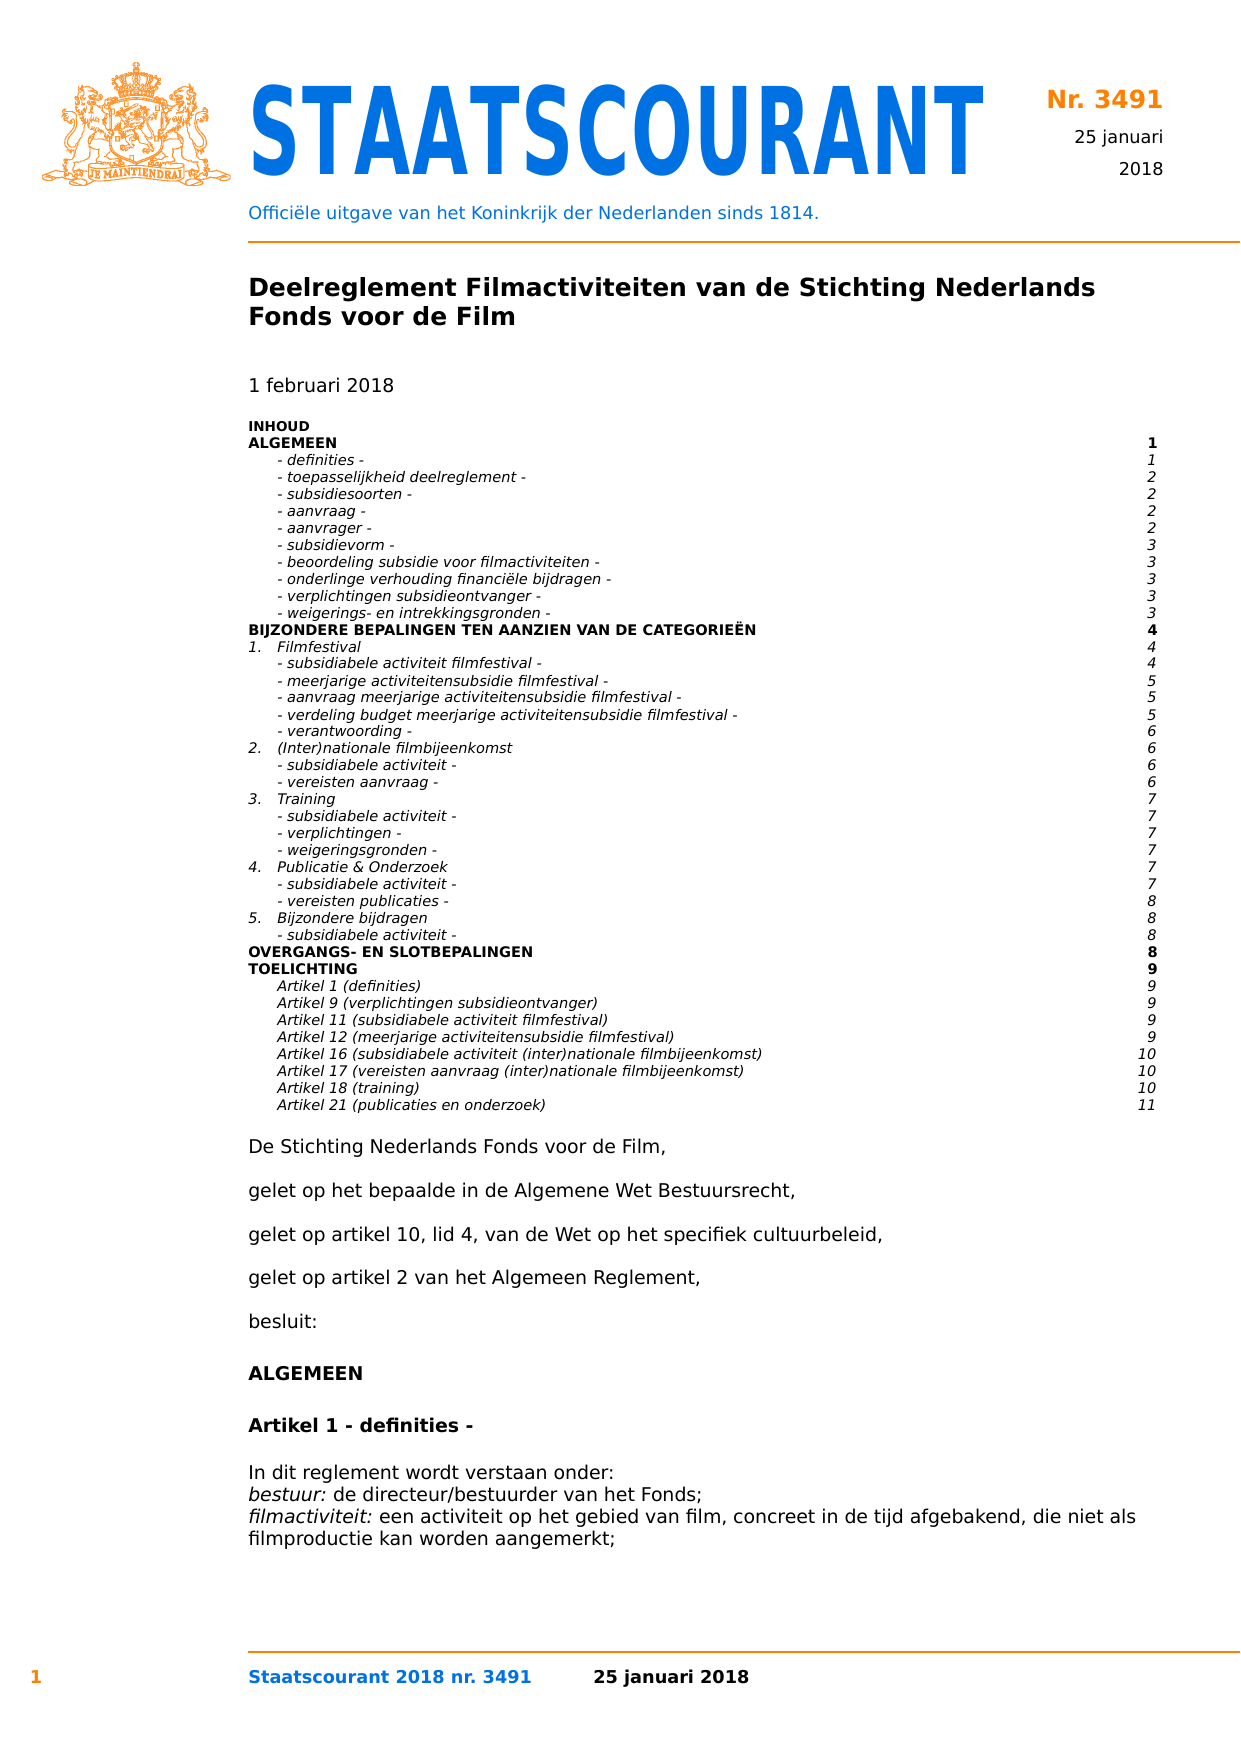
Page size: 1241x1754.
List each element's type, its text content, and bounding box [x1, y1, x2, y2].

table_cell [248, 842, 271, 859]
table_cell 2 [1074, 520, 1163, 537]
table_cell 3 [1074, 605, 1163, 621]
table_cell Artikel 16 (subsidiabele activiteit (inter)nationale filmbijeenkomst) [271, 1046, 1074, 1063]
table_cell 7 [1074, 842, 1163, 859]
table_cell - beoordeling subsidie voor filmactiviteiten - [271, 554, 1074, 571]
table_cell [248, 571, 271, 587]
table_cell - verantwoording - [271, 723, 1074, 740]
table_cell [248, 1012, 271, 1029]
table_cell [248, 605, 271, 621]
table_cell 1. [248, 639, 271, 655]
table_cell - subsidiabele activiteit - [271, 876, 1074, 893]
table_cell OVERGANGS- EN SLOTBEPALINGEN [248, 944, 1074, 961]
table_cell 4 [1074, 655, 1163, 672]
table_cell [248, 825, 271, 842]
table_cell BIJZONDERE BEPALINGEN TEN AANZIEN VAN DE CATEGORIEËN [248, 621, 1074, 638]
table_cell [248, 927, 271, 944]
table_cell 9 [1074, 1012, 1163, 1029]
table_cell [248, 1097, 271, 1114]
table_cell [248, 673, 271, 689]
subtitle Artikel 1 - definities - [248, 1415, 1163, 1437]
table_cell ALGEMEEN [248, 435, 1074, 452]
table_cell [248, 774, 271, 791]
table_cell [248, 469, 271, 486]
table_cell 3 [1074, 537, 1163, 553]
table_cell [248, 995, 271, 1012]
table_cell [248, 876, 271, 893]
table_cell [248, 537, 271, 553]
table_cell Filmfestival [271, 639, 1074, 655]
table_cell - verplichtingen - [271, 825, 1074, 842]
table_cell - definities - [271, 452, 1074, 469]
table_cell 2018 [998, 153, 1240, 203]
picture [41, 62, 231, 186]
table_header STAATSCOURANT [248, 62, 998, 203]
table_cell - subsidiabele activiteit - [271, 808, 1074, 825]
table_cell [248, 1029, 271, 1046]
table_header [25, 62, 248, 241]
table_cell 7 [1074, 859, 1163, 876]
table_cell 11 [1074, 1097, 1163, 1114]
table_cell Artikel 18 (training) [271, 1080, 1074, 1097]
table_cell - vereisten publicaties - [271, 893, 1074, 910]
table_cell 6 [1074, 723, 1163, 740]
table_cell - subsidiabele activiteit - [271, 927, 1074, 944]
table_cell 3 [1074, 554, 1163, 571]
table_cell [248, 520, 271, 537]
table_cell (Inter)nationale filmbijeenkomst [271, 740, 1074, 757]
table_cell - vereisten aanvraag - [271, 774, 1074, 791]
table_cell [248, 1080, 271, 1097]
table_cell Officiële uitgave van het Koninkrijk der Nederlanden sinds 1814. [248, 203, 1240, 241]
table_cell 9 [1074, 1029, 1163, 1046]
table_cell [248, 486, 271, 503]
table_cell Artikel 12 (meerjarige activiteitensubsidie filmfestival) [271, 1029, 1074, 1046]
table_cell Artikel 11 (subsidiabele activiteit filmfestival) [271, 1012, 1074, 1029]
table_cell - weigerings- en intrekkingsgronden - [271, 605, 1074, 621]
table_cell Artikel 9 (verplichtingen subsidieontvanger) [271, 995, 1074, 1012]
text 1 februari 2018 [248, 375, 1163, 397]
table_cell 10 [1074, 1063, 1163, 1080]
table_cell Publicatie & Onderzoek [271, 859, 1074, 876]
table_cell [248, 808, 271, 825]
table_cell [248, 893, 271, 910]
table_cell 5 [1074, 689, 1163, 706]
text De Stichting Nederlands Fonds voor de Film, [248, 1136, 1163, 1158]
text gelet op artikel 2 van het Algemeen Reglement, [248, 1267, 1163, 1289]
table_cell [248, 689, 271, 706]
table_cell 10 [1074, 1080, 1163, 1097]
table_cell 7 [1074, 808, 1163, 825]
table_cell 2 [1074, 469, 1163, 486]
table_cell 2 [1074, 486, 1163, 503]
table_cell 3 [1074, 571, 1163, 587]
table_header INHOUD [248, 419, 1163, 435]
table_cell [248, 452, 271, 469]
table_cell 7 [1074, 791, 1163, 808]
table_cell 9 [1074, 978, 1163, 995]
table_cell 3 [1074, 588, 1163, 604]
table_cell 4 [1074, 621, 1163, 638]
table_cell 5 [1074, 706, 1163, 723]
table_cell [248, 588, 271, 604]
table_cell - aanvrager - [271, 520, 1074, 537]
table_cell [248, 706, 271, 723]
table_cell 8 [1074, 927, 1163, 944]
table_cell Artikel 21 (publicaties en onderzoek) [271, 1097, 1074, 1114]
subtitle ALGEMEEN [248, 1363, 1163, 1385]
table_cell [248, 503, 271, 519]
table_cell - toepasselijkheid deelreglement - [271, 469, 1074, 486]
table_cell 6 [1074, 774, 1163, 791]
table_cell 6 [1074, 757, 1163, 774]
text besluit: [248, 1311, 1163, 1333]
table_cell Artikel 1 (definities) [271, 978, 1074, 995]
table_cell 4 [1074, 639, 1163, 655]
table_cell 1 [1074, 452, 1163, 469]
table_cell 8 [1074, 893, 1163, 910]
table_cell Training [271, 791, 1074, 808]
table_cell - aanvraag - [271, 503, 1074, 519]
text gelet op het bepaalde in de Algemene Wet Bestuursrecht, [248, 1179, 1163, 1202]
table_cell [248, 1046, 271, 1063]
table_cell - subsidiabele activiteit - [271, 757, 1074, 774]
table_cell 8 [1074, 910, 1163, 927]
text filmactiviteit: een activiteit op het gebied van film, concreet in de tijd afgebakend, die niet als filmproductie kan worden aangemerkt; [248, 1506, 1163, 1550]
table_cell 3. [248, 791, 271, 808]
table_cell 4. [248, 859, 271, 876]
subtitle Deelreglement Filmactiviteiten van de Stichting Nederlands Fonds voor de Film [248, 273, 1163, 331]
table_cell 6 [1074, 740, 1163, 757]
table_cell 25 januari [998, 121, 1240, 153]
table_cell [248, 1063, 271, 1080]
table_header Nr. 3491 [998, 62, 1240, 121]
text gelet op artikel 10, lid 4, van de Wet op het specifiek cultuurbeleid, [248, 1223, 1163, 1245]
table_cell 10 [1074, 1046, 1163, 1063]
table_cell [248, 723, 271, 740]
table_cell 5. [248, 910, 271, 927]
table_cell 9 [1074, 961, 1163, 978]
table_cell - weigeringsgronden - [271, 842, 1074, 859]
table_cell 2. [248, 740, 271, 757]
table_cell 1 [1074, 435, 1163, 452]
table_cell - aanvraag meerjarige activiteitensubsidie filmfestival - [271, 689, 1074, 706]
table_cell 7 [1074, 825, 1163, 842]
table_cell 5 [1074, 673, 1163, 689]
table_cell [248, 757, 271, 774]
table_cell [248, 978, 271, 995]
table_cell - meerjarige activiteitensubsidie filmfestival - [271, 673, 1074, 689]
table_cell - verplichtingen subsidieontvanger - [271, 588, 1074, 604]
text In dit reglement wordt verstaan onder: [248, 1462, 1163, 1484]
table_cell 2 [1074, 503, 1163, 519]
table_cell [248, 655, 271, 672]
text bestuur: de directeur/bestuurder van het Fonds; [248, 1484, 1163, 1506]
table_cell - verdeling budget meerjarige activiteitensubsidie filmfestival - [271, 706, 1074, 723]
table_cell 7 [1074, 876, 1163, 893]
table_cell [248, 554, 271, 571]
table_cell - subsidiabele activiteit filmfestival - [271, 655, 1074, 672]
table_cell Bijzondere bijdragen [271, 910, 1074, 927]
table_cell - onderlinge verhouding financiële bijdragen - [271, 571, 1074, 587]
table_cell Artikel 17 (vereisten aanvraag (inter)nationale filmbijeenkomst) [271, 1063, 1074, 1080]
table_cell 9 [1074, 995, 1163, 1012]
table_cell - subsidievorm - [271, 537, 1074, 553]
table_cell TOELICHTING [248, 961, 1074, 978]
table_cell - subsidiesoorten - [271, 486, 1074, 503]
table_cell 8 [1074, 944, 1163, 961]
